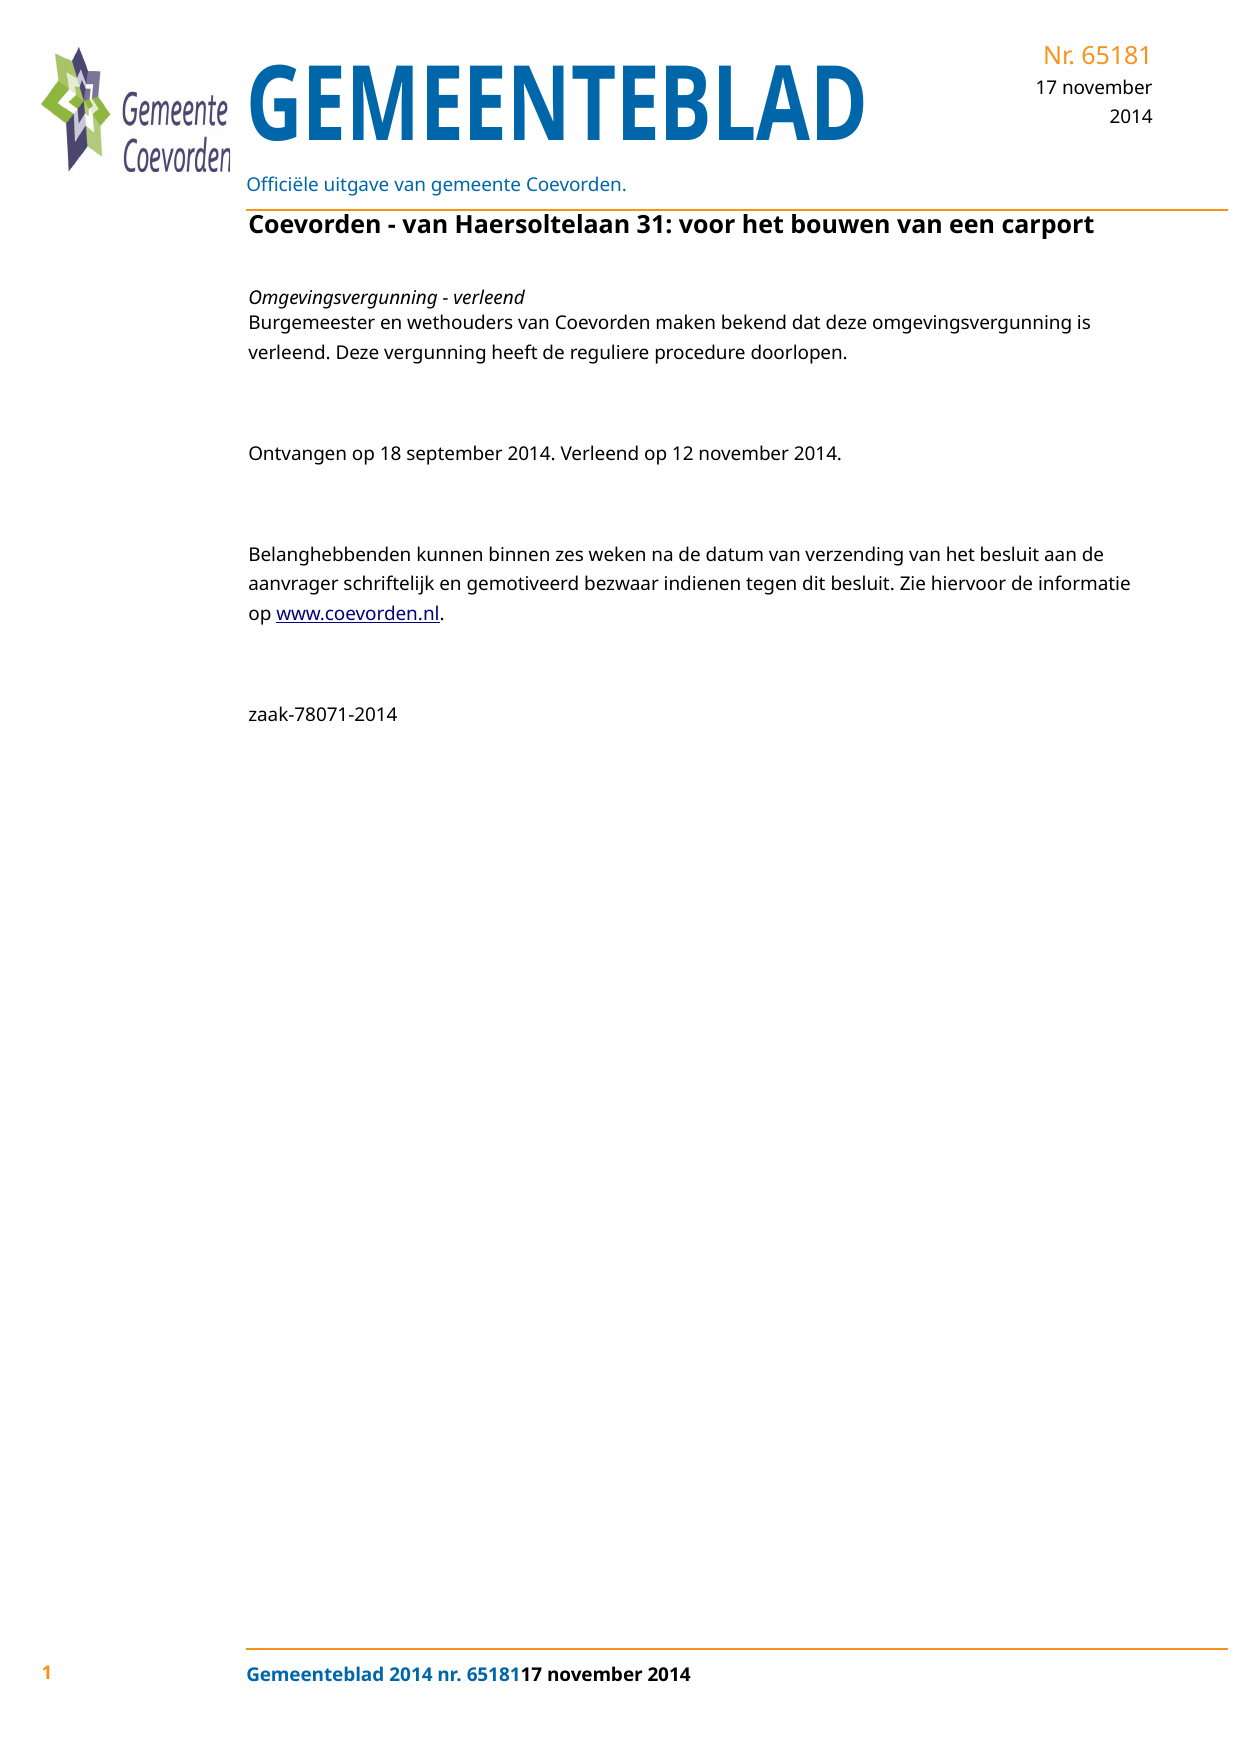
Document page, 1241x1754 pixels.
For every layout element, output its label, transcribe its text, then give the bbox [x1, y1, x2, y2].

text Omgevingsvergunning - verleend [248, 284, 1152, 309]
text Coevorden - van Haersoltelaan 31: voor het bouwen van een carport [248, 211, 1152, 241]
picture [41, 47, 231, 172]
text Ontvangen op 18 september 2014. Verleend op 12 november 2014. [248, 440, 1152, 466]
text Belanghebbenden kunnen binnen zes weken na de datum van verzending van het besluit aan de aanvrager schriftelijk en gemotiveerd bezwaar indienen tegen dit besluit. Zie hiervoor de informatie op www.coevorden.nl. [248, 541, 1152, 626]
text Burgemeester en wethouders van Coevorden maken bekend dat deze omgevingsvergunning is verleend. Deze vergunning heeft de reguliere procedure doorlopen. [248, 309, 1152, 365]
text zaak-78071-2014 [248, 701, 1152, 727]
